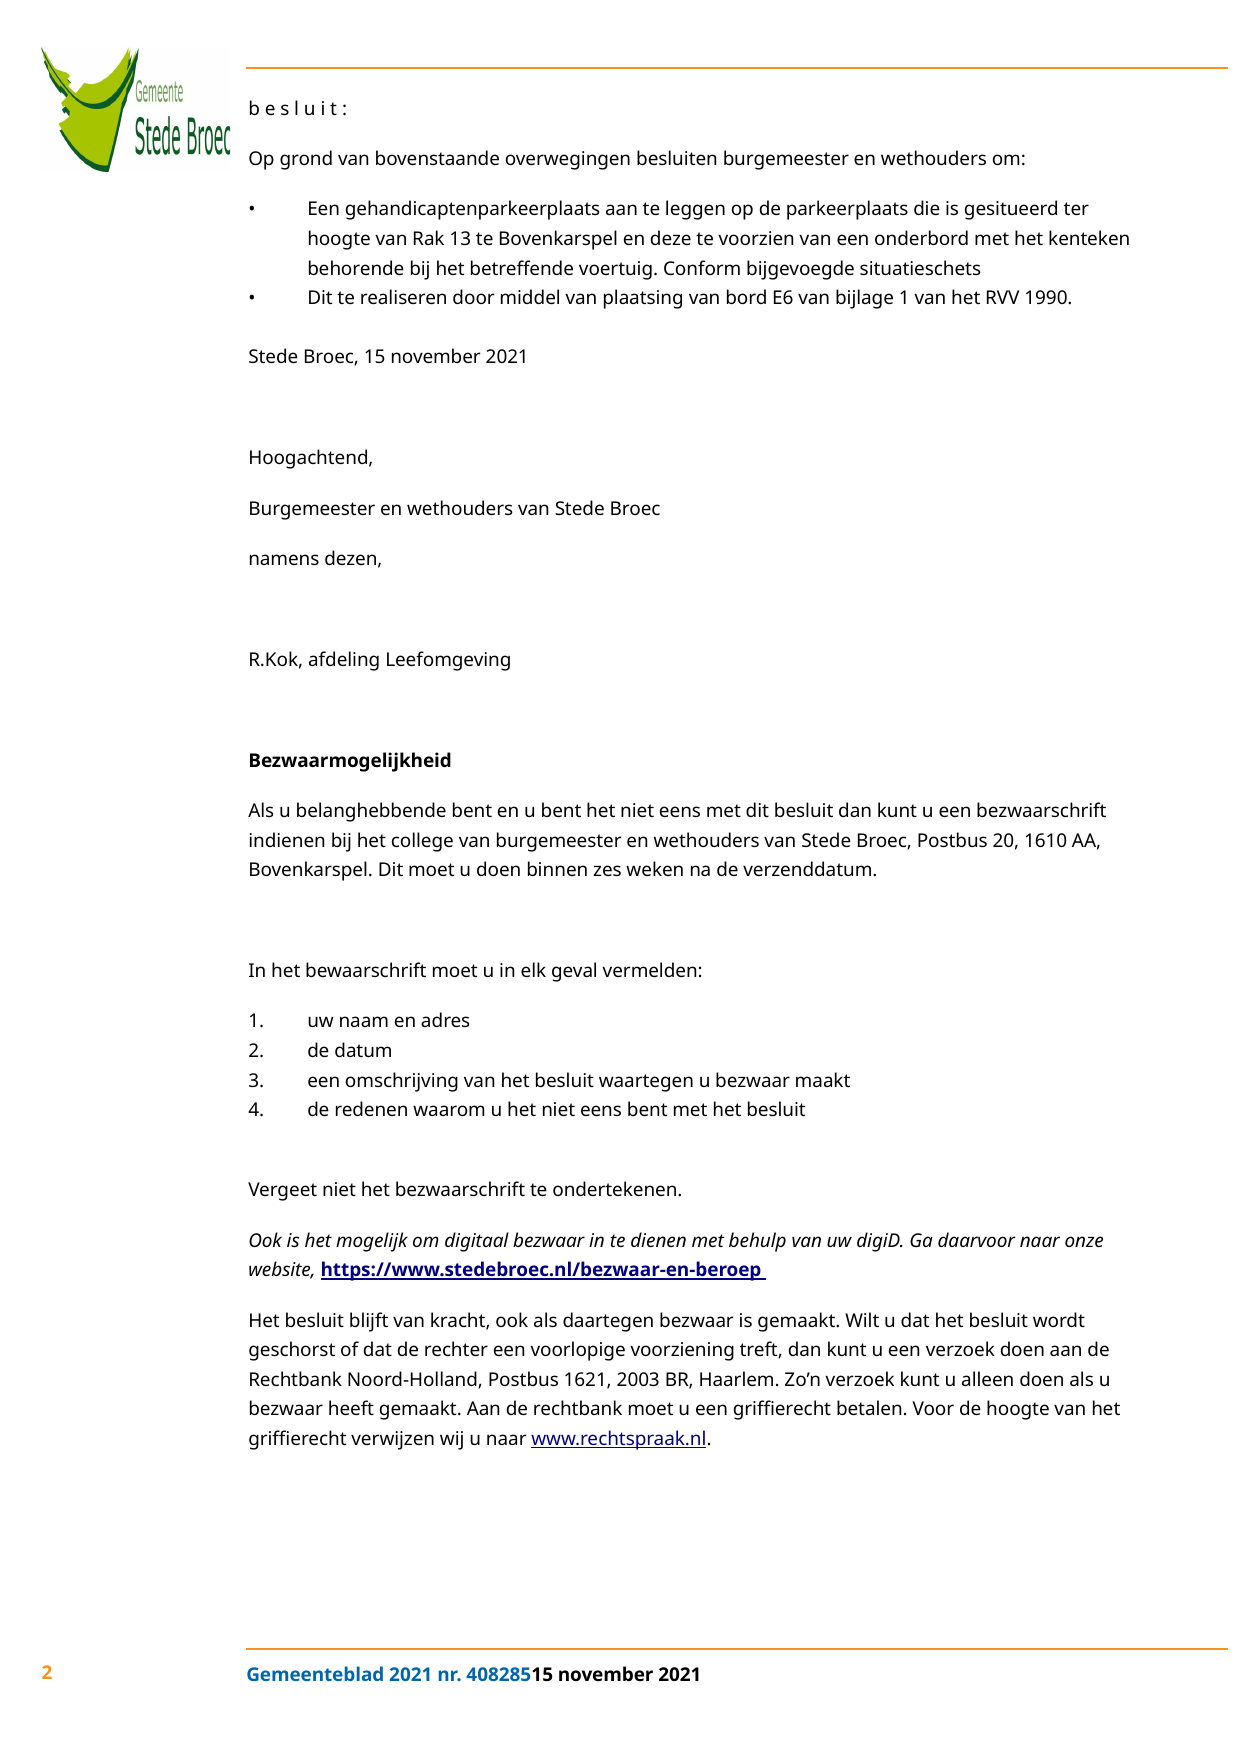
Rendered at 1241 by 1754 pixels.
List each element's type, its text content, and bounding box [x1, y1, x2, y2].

list de datum [248, 1037, 1152, 1063]
list Dit te realiseren door middel van plaatsing van bord E6 van bijlage 1 van het RVV 1990. [248, 284, 1152, 310]
text R.Kok, afdeling Leefomgeving [248, 646, 1152, 672]
text Burgemeester en wethouders van Stede Broec [248, 495, 1152, 521]
text Stede Broec, 15 november 2021 [248, 343, 1152, 369]
text b e s l u i t : [248, 95, 1152, 121]
text Vergeet niet het bezwaarschrift te ondertekenen. [248, 1176, 1152, 1202]
text namens dezen, [248, 545, 1152, 571]
list de redenen waarom u het niet eens bent met het besluit [248, 1096, 1152, 1122]
text Hoogachtend, [248, 444, 1152, 470]
list Een gehandicaptenparkeerplaats aan te leggen op de parkeerplaats die is gesitueerd ter hoogte van Rak 13 te Bovenkarspel en deze te voorzien van een onderbord met het kenteken behorende bij het betreffende voertuig. Conform bijgevoegde situatieschets [248, 196, 1152, 281]
text Ook is het mogelijk om digitaal bezwaar in te dienen met behulp van uw digiD. Ga daarvoor naar onze website, https://www.stedebroec.nl/bezwaar-en-beroep [248, 1227, 1152, 1282]
text In het bewaarschrift moet u in elk geval vermelden: [248, 957, 1152, 983]
text Op grond van bovenstaande overwegingen besluiten burgemeester en wethouders om: [248, 145, 1152, 171]
picture [41, 47, 231, 172]
text Als u belanghebbende bent en u bent het niet eens met dit besluit dan kunt u een bezwaarschrift indienen bij het college van burgemeester en wethouders van Stede Broec, Postbus 20, 1610 AA, Bovenkarspel. Dit moet u doen binnen zes weken na de verzenddatum. [248, 797, 1152, 882]
text Het besluit blijft van kracht, ook als daartegen bezwaar is gemaakt. Wilt u dat het besluit wordt geschorst of dat de rechter een voorlopige voorziening treft, dan kunt u een verzoek doen aan de Rechtbank Noord-Holland, Postbus 1621, 2003 BR, Haarlem. Zo’n verzoek kunt u alleen doen als u bezwaar heeft gemaakt. Aan de rechtbank moet u een griffierecht betalen. Voor de hoogte van het griffierecht verwijzen wij u naar www.rechtspraak.nl. [248, 1307, 1152, 1451]
list uw naam en adres [248, 1008, 1152, 1033]
list een omschrijving van het besluit waartegen u bezwaar maakt [248, 1067, 1152, 1093]
text Bezwaarmogelijkheid [248, 747, 1152, 773]
